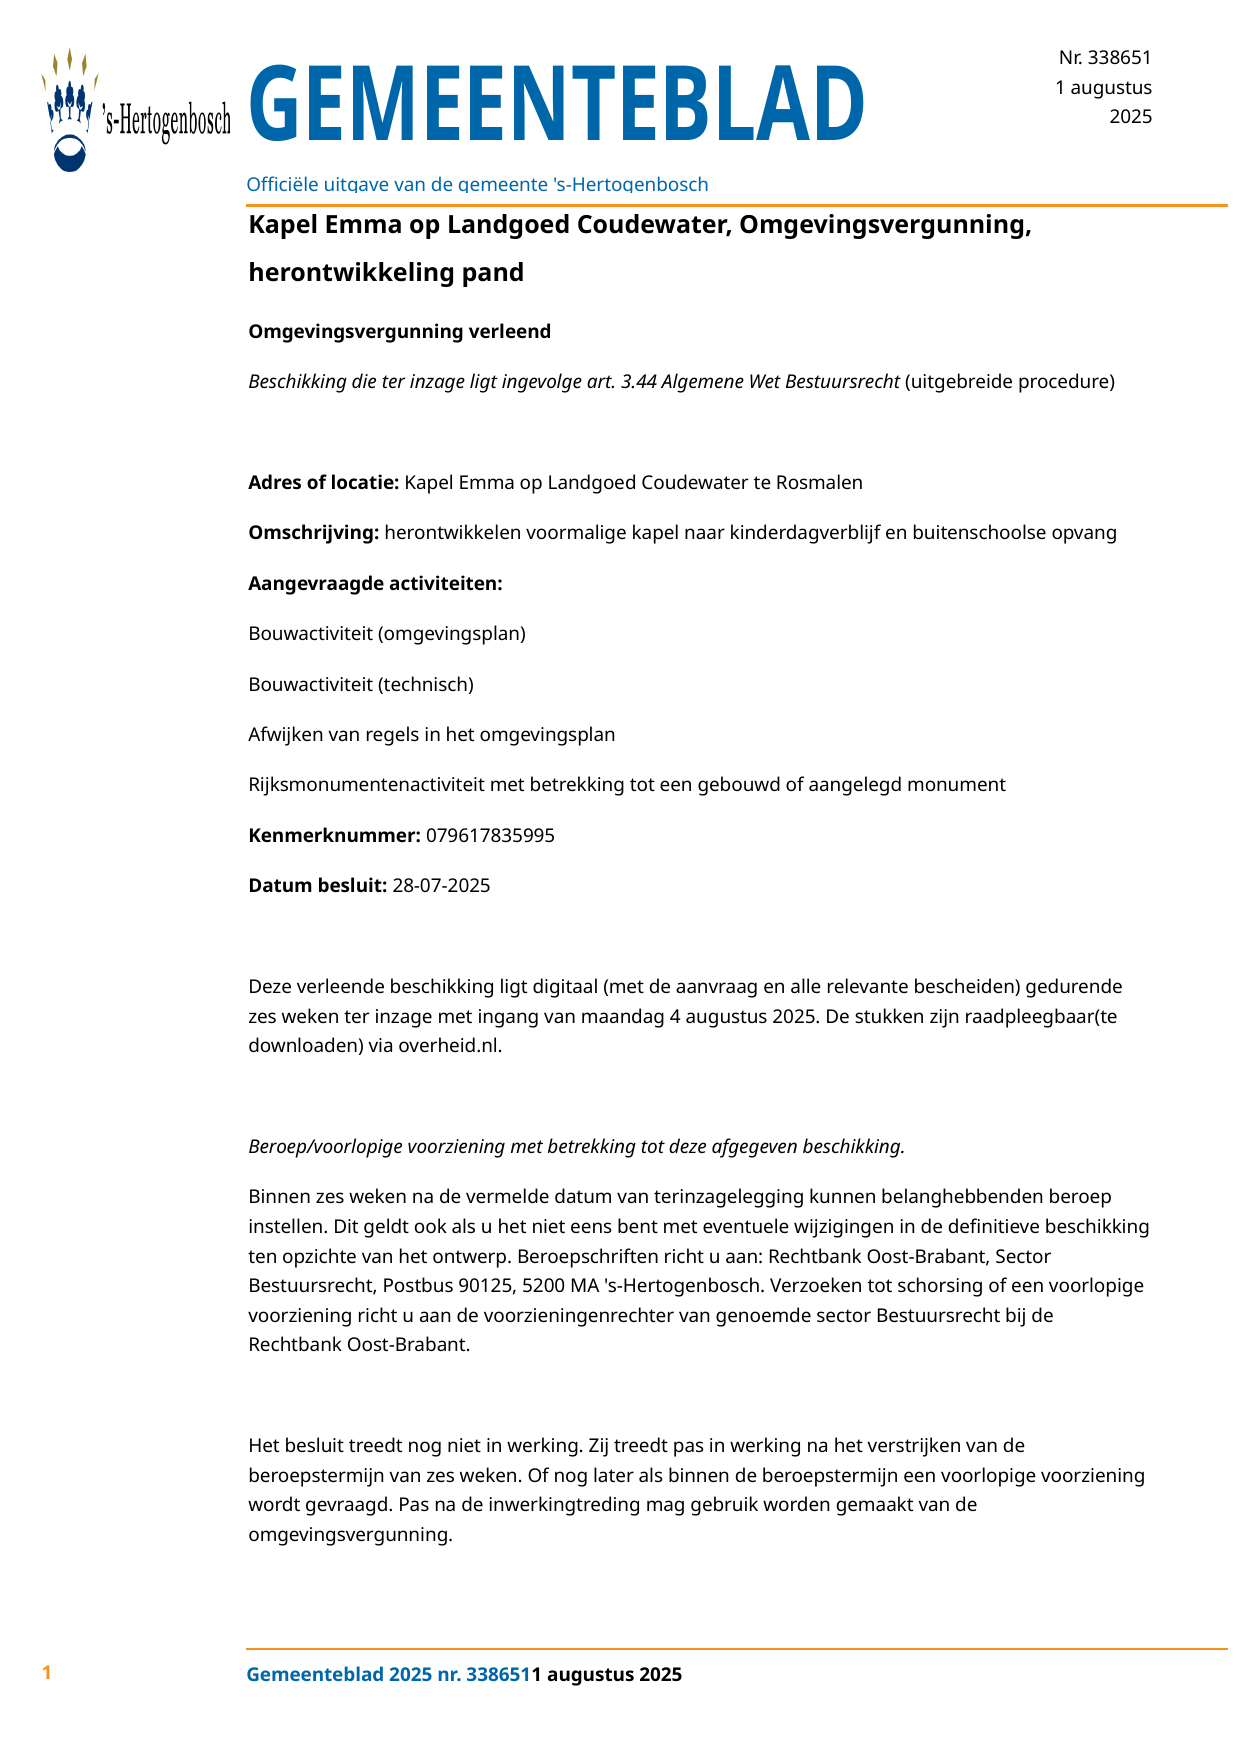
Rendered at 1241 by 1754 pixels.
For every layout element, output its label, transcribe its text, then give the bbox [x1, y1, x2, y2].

text Binnen zes weken na de vermelde datum van terinzagelegging kunnen belanghebbenden beroep instellen. Dit geldt ook als u het niet eens bent met eventuele wijzigingen in de definitieve beschikking ten opzichte van het ontwerp. Beroepschriften richt u aan: Rechtbank Oost-Brabant, Sector Bestuursrecht, Postbus 90125, 5200 MA 's-Hertogenbosch. Verzoeken tot schorsing of een voorlopige voorziening richt u aan de voorzieningenrechter van genoemde sector Bestuursrecht bij de Rechtbank Oost-Brabant. [248, 1184, 1152, 1357]
text Beroep/voorlopige voorziening met betrekking tot deze afgegeven beschikking. [248, 1133, 1152, 1159]
text Deze verleende beschikking ligt digitaal (met de aanvraag en alle relevante bescheiden) gedurende zes weken ter inzage met ingang van maandag 4 augustus 2025. De stukken zijn raadpleegbaar(te downloaden) via overheid.nl. [248, 973, 1152, 1058]
text Omschrijving: herontwikkelen voormalige kapel naar kinderdagverblijf en buitenschoolse opvang [248, 519, 1152, 545]
text Het besluit treedt nog niet in werking. Zij treedt pas in werking na het verstrijken van de beroepstermijn van zes weken. Of nog later als binnen de beroepstermijn een voorlopige voorziening wordt gevraagd. Pas na de inwerkingtreding mag gebruik worden gemaakt van de omgevingsvergunning. [248, 1432, 1152, 1547]
picture [41, 47, 231, 172]
text Beschikking die ter inzage ligt ingevolge art. 3.44 Algemene Wet Bestuursrecht (uitgebreide procedure) [248, 368, 1152, 394]
text Rijksmonumentenactiviteit met betrekking tot een gebouwd of aangelegd monument [248, 772, 1152, 797]
text Omgevingsvergunning verleend [248, 318, 1152, 344]
text Adres of locatie: Kapel Emma op Landgoed Coudewater te Rosmalen [248, 469, 1152, 495]
text Datum besluit: 28-07-2025 [248, 872, 1152, 898]
text Afwijken van regels in het omgevingsplan [248, 721, 1152, 747]
text Bouwactiviteit (technisch) [248, 671, 1152, 697]
text Kenmerknummer: 079617835995 [248, 822, 1152, 848]
text Kapel Emma op Landgoed Coudewater, Omgevingsvergunning, herontwikkeling pand [248, 207, 1152, 288]
text Aangevraagde activiteiten: [248, 570, 1152, 596]
text Bouwactiviteit (omgevingsplan) [248, 620, 1152, 646]
